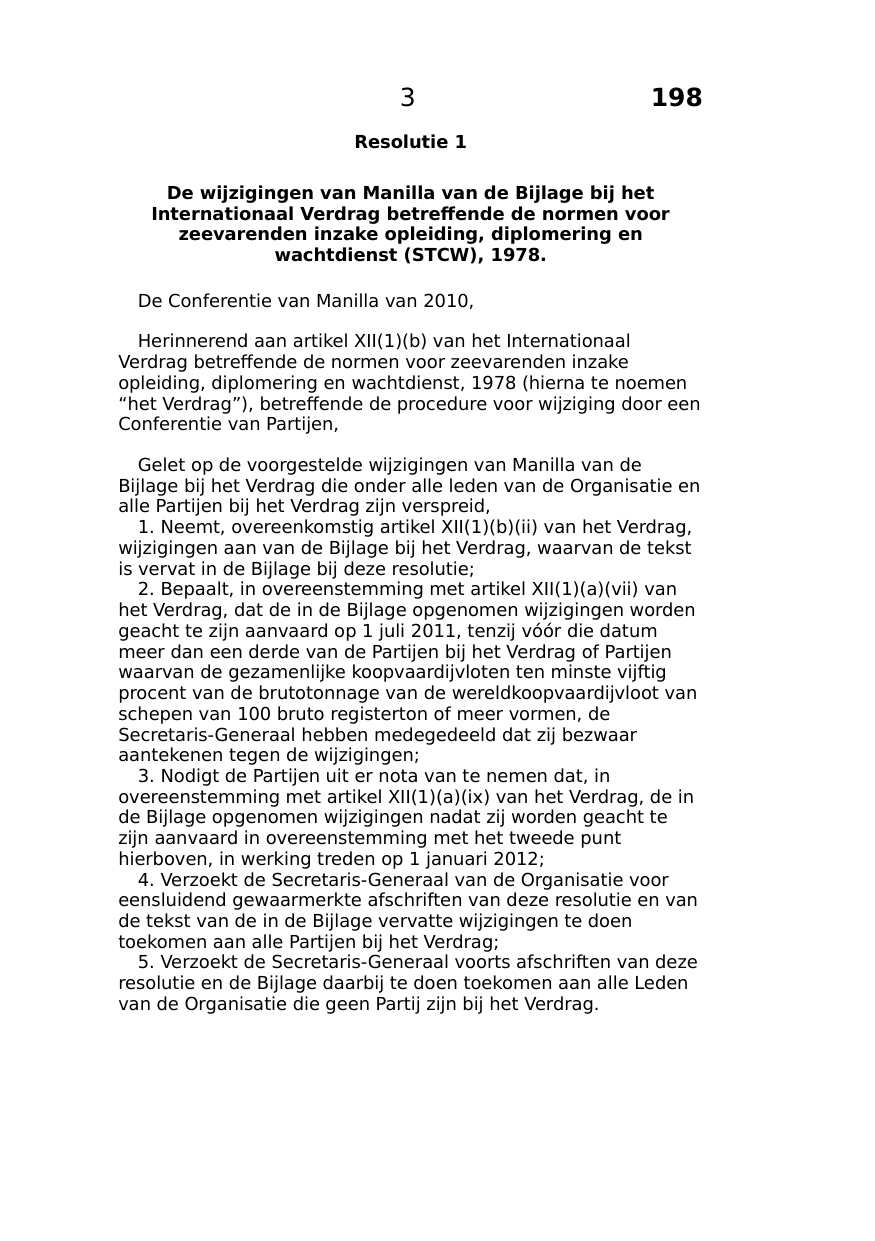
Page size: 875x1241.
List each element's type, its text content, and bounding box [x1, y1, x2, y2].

text 5. Verzoekt de Secretaris-Generaal voorts afschriften van deze resolutie en de Bijlage daarbij te doen toekomen aan alle Leden van de Organisatie die geen Partij zijn bij het Verdrag. [118, 952, 703, 1014]
text 4. Verzoekt de Secretaris-Generaal van de Organisatie voor eensluidend gewaarmerkte afschriften van deze resolutie en van de tekst van de in de Bijlage vervatte wijzigingen te doen toekomen aan alle Partijen bij het Verdrag; [118, 869, 703, 952]
text 1. Neemt, overeenkomstig artikel XII(1)(b)(ii) van het Verdrag, wijzigingen aan van de Bijlage bij het Verdrag, waarvan de tekst is vervat in de Bijlage bij deze resolutie; [118, 517, 703, 579]
text 2. Bepaalt, in overeenstemming met artikel XII(1)(a)(vii) van het Verdrag, dat de in de Bijlage opgenomen wijzigingen worden geacht te zijn aanvaard op 1 juli 2011, tenzij vóór die datum meer dan een derde van de Partijen bij het Verdrag of Partijen waarvan de gezamenlijke koopvaardijvloten ten minste vijftig procent van de brutotonnage van de wereldkoopvaardijvloot van schepen van 100 bruto registerton of meer vormen, de Secretaris-Generaal hebben medegedeeld dat zij bezwaar aantekenen tegen de wijzigingen; [118, 579, 703, 766]
text De Conferentie van Manilla van 2010, [118, 291, 703, 311]
subtitle De wijzigingen van Manilla van de Bijlage bij het Internationaal Verdrag betreffende de normen voor zeevarenden inzake opleiding, diplomering en wachtdienst (STCW), 1978. [118, 183, 703, 266]
text 3. Nodigt de Partijen uit er nota van te nemen dat, in overeenstemming met artikel XII(1)(a)(ix) van het Verdrag, de in de Bijlage opgenomen wijzigingen nadat zij worden geacht te zijn aanvaard in overeenstemming met het tweede punt hierboven, in werking treden op 1 januari 2012; [118, 766, 703, 869]
text Gelet op de voorgestelde wijzigingen van Manilla van de Bijlage bij het Verdrag die onder alle leden van de Organisatie en alle Partijen bij het Verdrag zijn verspreid, [118, 455, 703, 517]
text Herinnerend aan artikel XII(1)(b) van het Internationaal Verdrag betreffende de normen voor zeevarenden inzake opleiding, diplomering en wachtdienst, 1978 (hierna te noemen “het Verdrag”), betreffende de procedure voor wijziging door een Conferentie van Partijen, [118, 331, 703, 435]
subtitle Resolutie 1 [118, 132, 703, 153]
